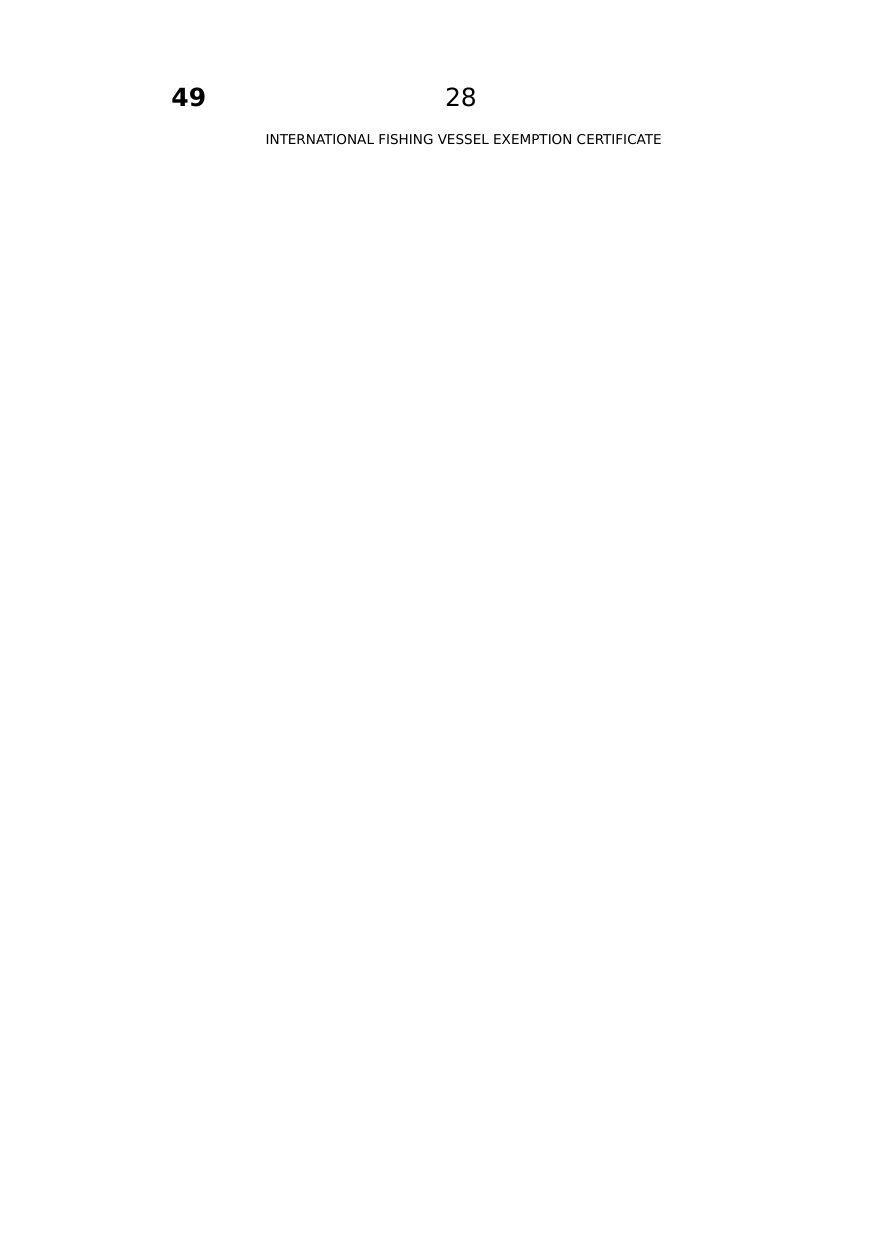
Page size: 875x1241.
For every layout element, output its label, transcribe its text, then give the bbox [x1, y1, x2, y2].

table_header INTERNATIONAL FISHING VESSEL EXEMPTION CERTIFICATE [171, 132, 756, 148]
